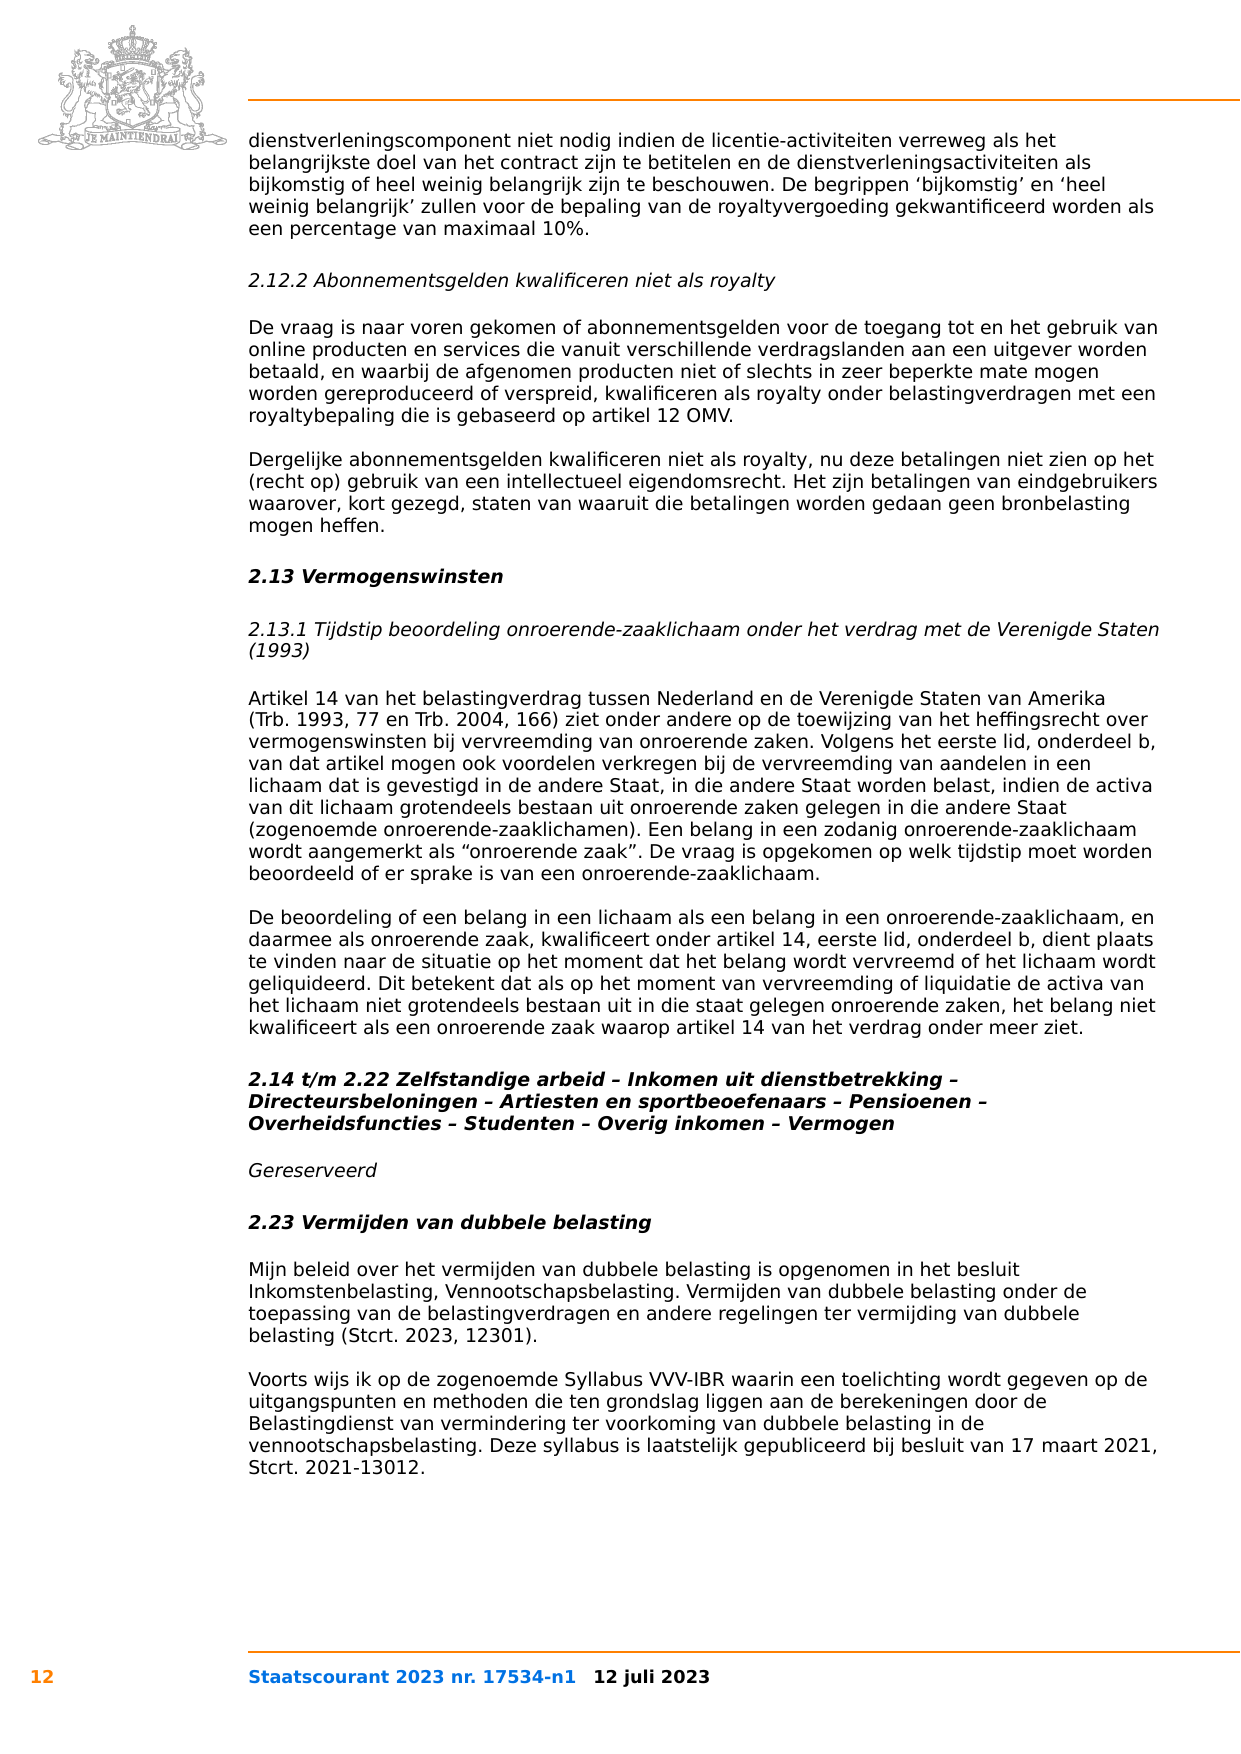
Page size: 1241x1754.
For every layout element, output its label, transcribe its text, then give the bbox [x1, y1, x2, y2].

picture [38, 25, 227, 150]
text De beoordeling of een belang in een lichaam als een belang in een onroerende-zaaklichaam, en daarmee als onroerende zaak, kwalificeert onder artikel 14, eerste lid, onderdeel b, dient plaats te vinden naar de situatie op het moment dat het belang wordt vervreemd of het lichaam wordt geliquideerd. Dit betekent dat als op het moment van vervreemding of liquidatie de activa van het lichaam niet grotendeels bestaan uit in die staat gelegen onroerende zaken, het belang niet kwalificeert als een onroerende zaak waarop artikel 14 van het verdrag onder meer ziet. [248, 907, 1163, 1039]
text Artikel 14 van het belastingverdrag tussen Nederland en de Verenigde Staten van Amerika (Trb. 1993, 77 en Trb. 2004, 166) ziet onder andere op de toewijzing van het heffingsrecht over vermogenswinsten bij vervreemding van onroerende zaken. Volgens het eerste lid, onderdeel b, van dat artikel mogen ook voordelen verkregen bij de vervreemding van aandelen in een lichaam dat is gevestigd in de andere Staat, in die andere Staat worden belast, indien de activa van dit lichaam grotendeels bestaan uit onroerende zaken gelegen in die andere Staat (zogenoemde onroerende-zaaklichamen). Een belang in een zodanig onroerende-zaaklichaam wordt aangemerkt als “onroerende zaak”. De vraag is opgekomen op welk tijdstip moet worden beoordeeld of er sprake is van een onroerende-zaaklichaam. [248, 687, 1163, 885]
subtitle 2.12.2 Abonnementsgelden kwalificeren niet als royalty [248, 270, 1163, 292]
subtitle 2.23 Vermijden van dubbele belasting [248, 1212, 1163, 1234]
text dienstverleningscomponent niet nodig indien de licentie-activiteiten verreweg als het belangrijkste doel van het contract zijn te betitelen en de dienstverleningsactiviteiten als bijkomstig of heel weinig belangrijk zijn te beschouwen. De begrippen ‘bijkomstig’ en ‘heel weinig belangrijk’ zullen voor de bepaling van de royaltyvergoeding gekwantificeerd worden als een percentage van maximaal 10%. [248, 130, 1163, 240]
subtitle 2.13 Vermogenswinsten [248, 566, 1163, 588]
text Gereserveerd [248, 1160, 1163, 1182]
subtitle 2.13.1 Tijdstip beoordeling onroerende-zaaklichaam onder het verdrag met de Verenigde Staten (1993) [248, 618, 1163, 662]
text Voorts wijs ik op de zogenoemde Syllabus VVV-IBR waarin een toelichting wordt gegeven op de uitgangspunten en methoden die ten grondslag liggen aan de berekeningen door de Belastingdienst van vermindering ter voorkoming van dubbele belasting in de vennootschapsbelasting. Deze syllabus is laatstelijk gepubliceerd bij besluit van 17 maart 2021, Stcrt. 2021-13012. [248, 1369, 1163, 1478]
text Mijn beleid over het vermijden van dubbele belasting is opgenomen in het besluit Inkomstenbelasting, Vennootschapsbelasting. Vermijden van dubbele belasting onder de toepassing van de belastingverdragen en andere regelingen ter vermijding van dubbele belasting (Stcrt. 2023, 12301). [248, 1259, 1163, 1347]
text De vraag is naar voren gekomen of abonnementsgelden voor de toegang tot en het gebruik van online producten en services die vanuit verschillende verdragslanden aan een uitgever worden betaald, en waarbij de afgenomen producten niet of slechts in zeer beperkte mate mogen worden gereproduceerd of verspreid, kwalificeren als royalty onder belastingverdragen met een royaltybepaling die is gebaseerd op artikel 12 OMV. [248, 317, 1163, 427]
subtitle 2.14 t/m 2.22 Zelfstandige arbeid – Inkomen uit dienstbetrekking – Directeursbeloningen – Artiesten en sportbeoefenaars – Pensioenen – Overheidsfuncties – Studenten – Overig inkomen – Vermogen [248, 1069, 1163, 1135]
text Dergelijke abonnementsgelden kwalificeren niet als royalty, nu deze betalingen niet zien op het (recht op) gebruik van een intellectueel eigendomsrecht. Het zijn betalingen van eindgebruikers waarover, kort gezegd, staten van waaruit die betalingen worden gedaan geen bronbelasting mogen heffen. [248, 448, 1163, 536]
